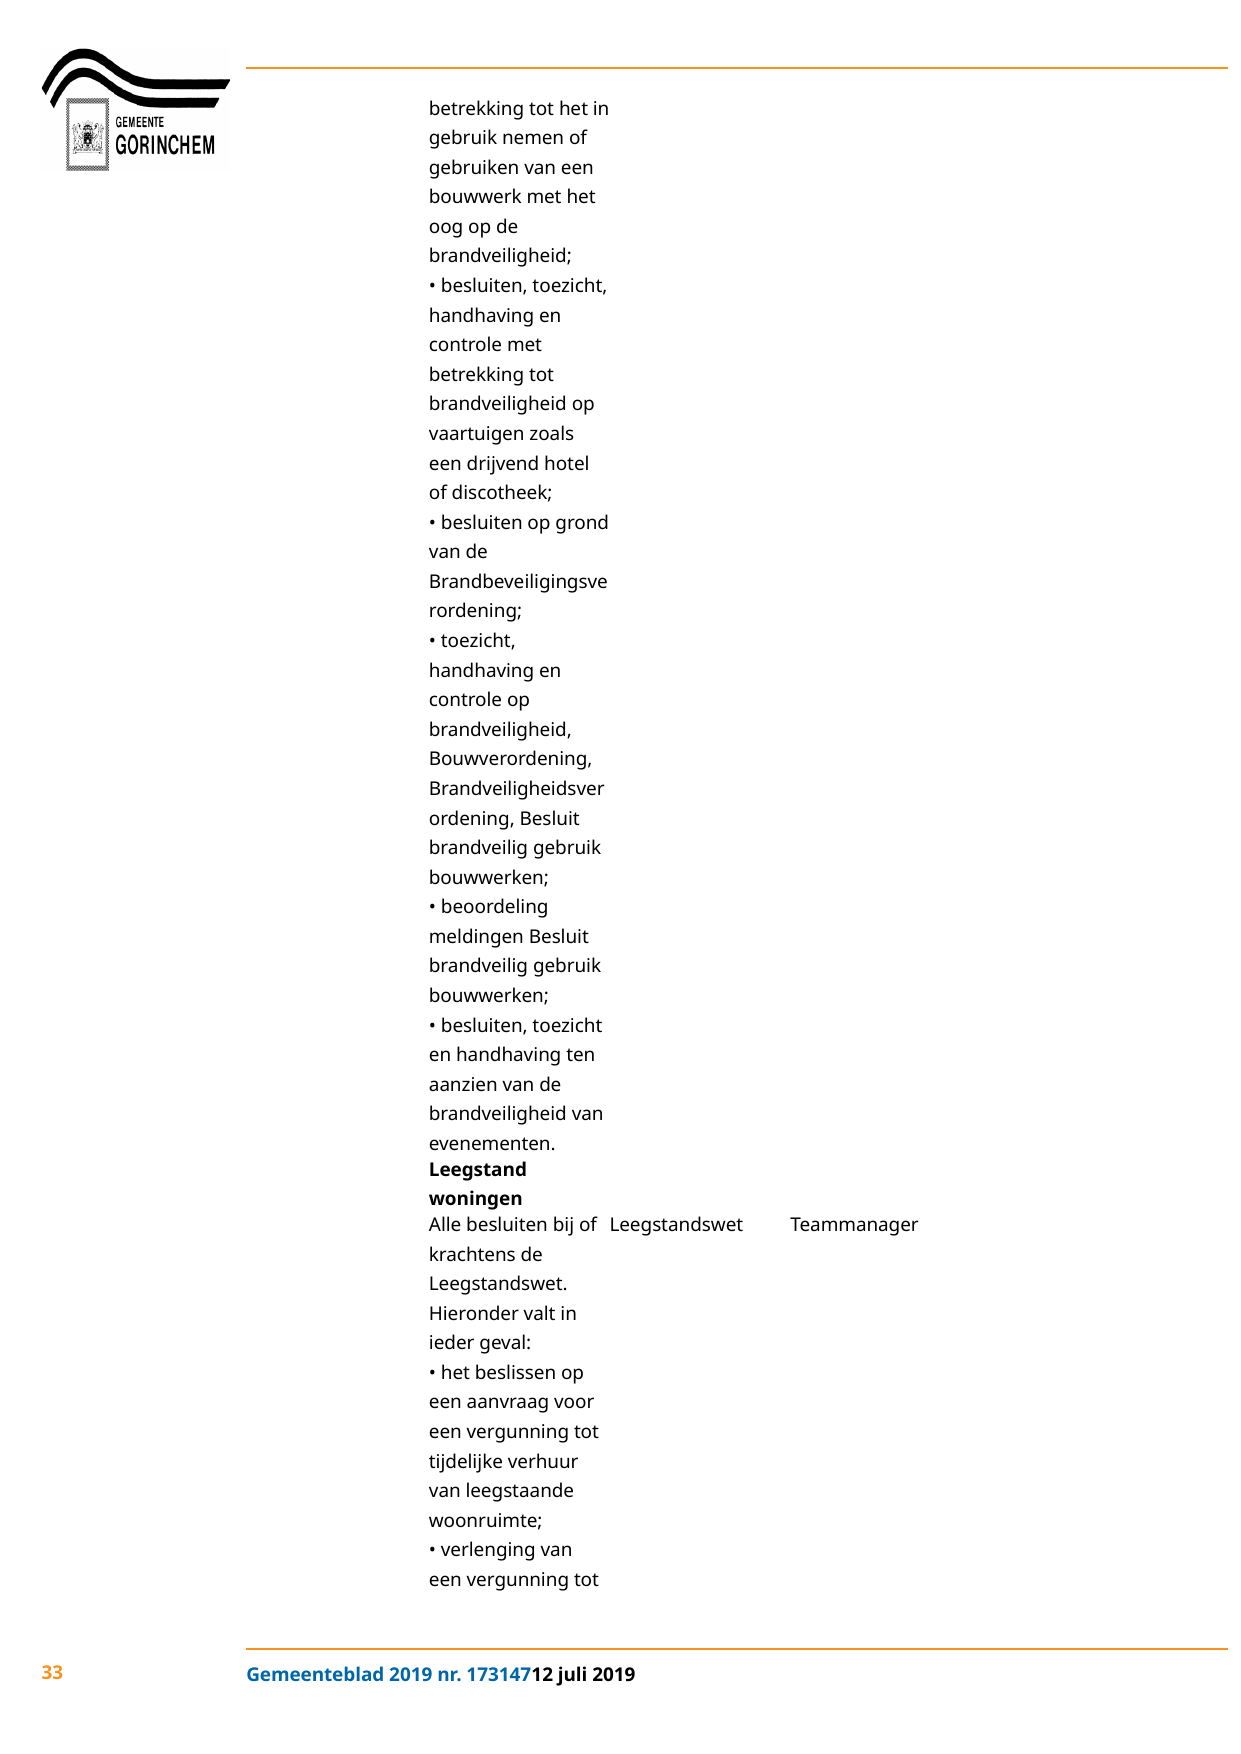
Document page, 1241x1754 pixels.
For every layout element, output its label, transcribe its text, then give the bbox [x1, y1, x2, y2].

table_cell [248, 1211, 429, 1592]
table_cell [609, 95, 790, 1156]
table_cell [790, 95, 971, 1156]
table_cell Leegstand woningen [429, 1156, 609, 1211]
table_cell Leegstandswet [609, 1211, 790, 1592]
picture [41, 47, 231, 172]
table_cell [971, 95, 1152, 1156]
table_cell [248, 1156, 429, 1211]
table_cell [248, 95, 429, 1156]
table_cell [790, 1156, 971, 1211]
table_cell betrekking tot het in gebruik nemen of gebruiken van een bouwwerk met het oog op de brandveiligheid; • besluiten, toezicht, handhaving en controle met betrekking tot brandveiligheid op vaartuigen zoals een drijvend hotel of discotheek; • besluiten op grond van de Brandbeveiligingsverordening; • toezicht, handhaving en controle op brandveiligheid, Bouwverordening, Brandveiligheidsverordening, Besluit brandveilig gebruik bouwwerken; • beoordeling meldingen Besluit brandveilig gebruik bouwwerken; • besluiten, toezicht en handhaving ten aanzien van de brandveiligheid van evenementen. [429, 95, 609, 1156]
table_cell [971, 1211, 1152, 1592]
table_cell [971, 1156, 1152, 1211]
table_cell Teammanager [790, 1211, 971, 1592]
table_cell Alle besluiten bij of krachtens de Leegstandswet. Hieronder valt in ieder geval: • het beslissen op een aanvraag voor een vergunning tot tijdelijke verhuur van leegstaande woonruimte; • verlenging van een vergunning tot [429, 1211, 609, 1592]
table_cell [609, 1156, 790, 1211]
